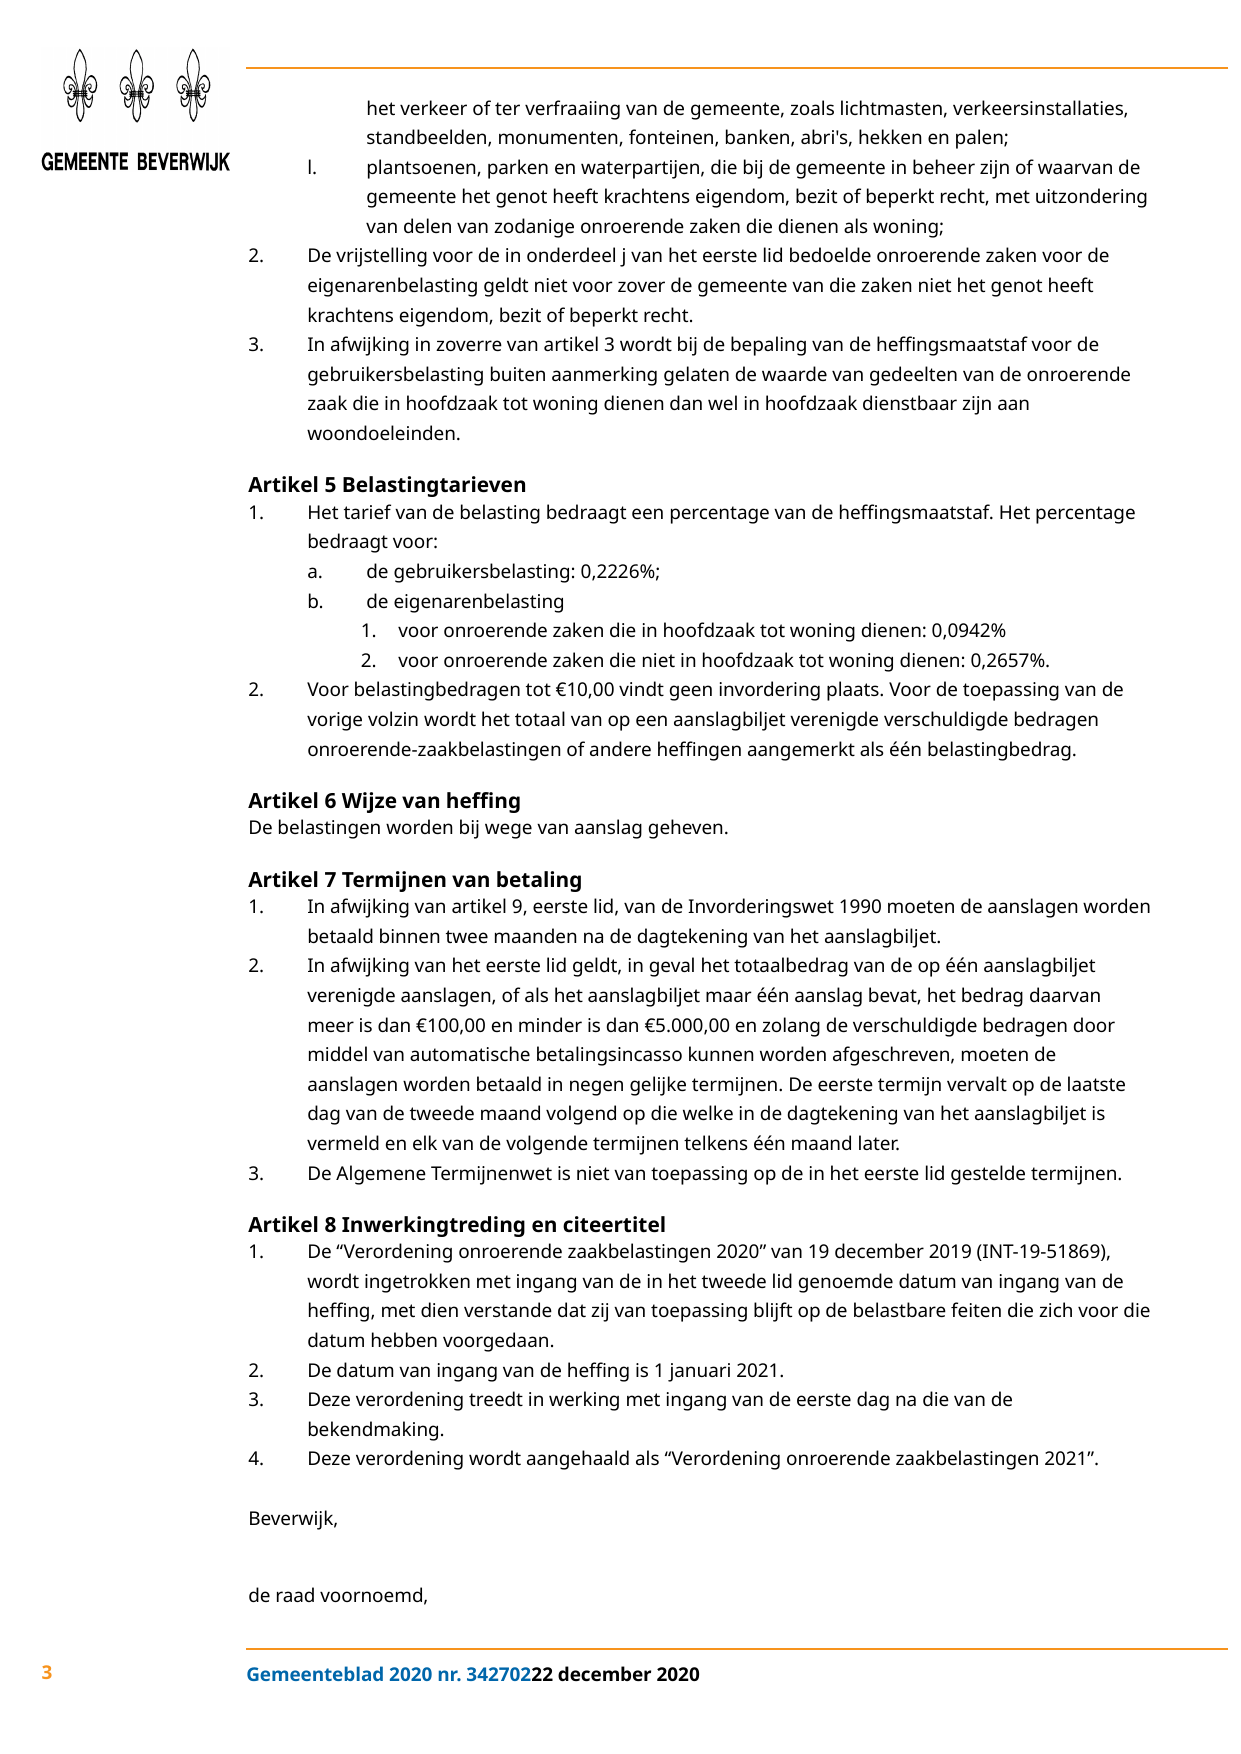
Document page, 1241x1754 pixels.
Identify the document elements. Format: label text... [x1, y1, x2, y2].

text Beverwijk, [248, 1505, 1152, 1531]
text de raad voornoemd, [248, 1582, 1152, 1608]
list Het tarief van de belasting bedraagt een percentage van de heffingsmaatstaf. Het percentage bedraagt voor: [248, 499, 1152, 554]
list In afwijking in zoverre van artikel 3 wordt bij de bepaling van de heffingsmaatstaf voor de gebruikersbelasting buiten aanmerking gelaten de waarde van gedeelten van de onroerende zaak die in hoofdzaak tot woning dienen dan wel in hoofdzaak dienstbaar zijn aan woondoeleinden. [248, 331, 1152, 446]
list de eigenarenbelasting [307, 588, 1152, 613]
text Artikel 8 Inwerkingtreding en citeertitel [248, 1210, 1152, 1238]
list plantsoenen, parken en waterpartijen, die bij de gemeente in beheer zijn of waarvan de gemeente het genot heeft krachtens eigendom, bezit of beperkt recht, met uitzondering van delen van zodanige onroerende zaken die dienen als woning; [307, 154, 1152, 239]
list De Algemene Termijnenwet is niet van toepassing op de in het eerste lid gestelde termijnen. [248, 1160, 1152, 1185]
list voor onroerende zaken die in hoofdzaak tot woning dienen: 0,0942% [361, 617, 1152, 643]
list de gebruikersbelasting: 0,2226%; [307, 558, 1152, 584]
list De vrijstelling voor de in onderdeel j van het eerste lid bedoelde onroerende zaken voor de eigenarenbelasting geldt niet voor zover de gemeente van die zaken niet het genot heeft krachtens eigendom, bezit of beperkt recht. [248, 243, 1152, 328]
list het verkeer of ter verfraaiing van de gemeente, zoals lichtmasten, verkeersinstallaties, standbeelden, monumenten, fonteinen, banken, abri's, hekken en palen; [307, 95, 1152, 150]
list In afwijking van het eerste lid geldt, in geval het totaalbedrag van de op één aanslagbiljet verenigde aanslagen, of als het aanslagbiljet maar één aanslag bevat, het bedrag daarvan meer is dan €100,00 en minder is dan €5.000,00 en zolang de verschuldigde bedragen door middel van automatische betalingsincasso kunnen worden afgeschreven, moeten de aanslagen worden betaald in negen gelijke termijnen. De eerste termijn vervalt op de laatste dag van de tweede maand volgend op die welke in de dagtekening van het aanslagbiljet is vermeld en elk van de volgende termijnen telkens één maand later. [248, 953, 1152, 1156]
list De datum van ingang van de heffing is 1 januari 2021. [248, 1357, 1152, 1383]
list Deze verordening treedt in werking met ingang van de eerste dag na die van de bekendmaking. [248, 1386, 1152, 1442]
list voor onroerende zaken die niet in hoofdzaak tot woning dienen: 0,2657%. [361, 647, 1152, 673]
text Artikel 5 Belastingtarieven [248, 471, 1152, 499]
picture [41, 47, 231, 172]
text De belastingen worden bij wege van aanslag geheven. [248, 814, 1152, 840]
text Artikel 6 Wijze van heffing [248, 786, 1152, 814]
list De “Verordening onroerende zaakbelastingen 2020” van 19 december 2019 (INT-19-51869), wordt ingetrokken met ingang van de in het tweede lid genoemde datum van ingang van de heffing, met dien verstande dat zij van toepassing blijft op de belastbare feiten die zich voor die datum hebben voorgedaan. [248, 1238, 1152, 1353]
list In afwijking van artikel 9, eerste lid, van de Invorderingswet 1990 moeten de aanslagen worden betaald binnen twee maanden na de dagtekening van het aanslagbiljet. [248, 893, 1152, 949]
text Artikel 7 Termijnen van betaling [248, 865, 1152, 893]
list Voor belastingbedragen tot €10,00 vindt geen invordering plaats. Voor de toepassing van de vorige volzin wordt het totaal van op een aanslagbiljet verenigde verschuldigde bedragen onroerende-zaakbelastingen of andere heffingen aangemerkt als één belastingbedrag. [248, 677, 1152, 761]
list Deze verordening wordt aangehaald als “Verordening onroerende zaakbelastingen 2021”. [248, 1446, 1152, 1471]
